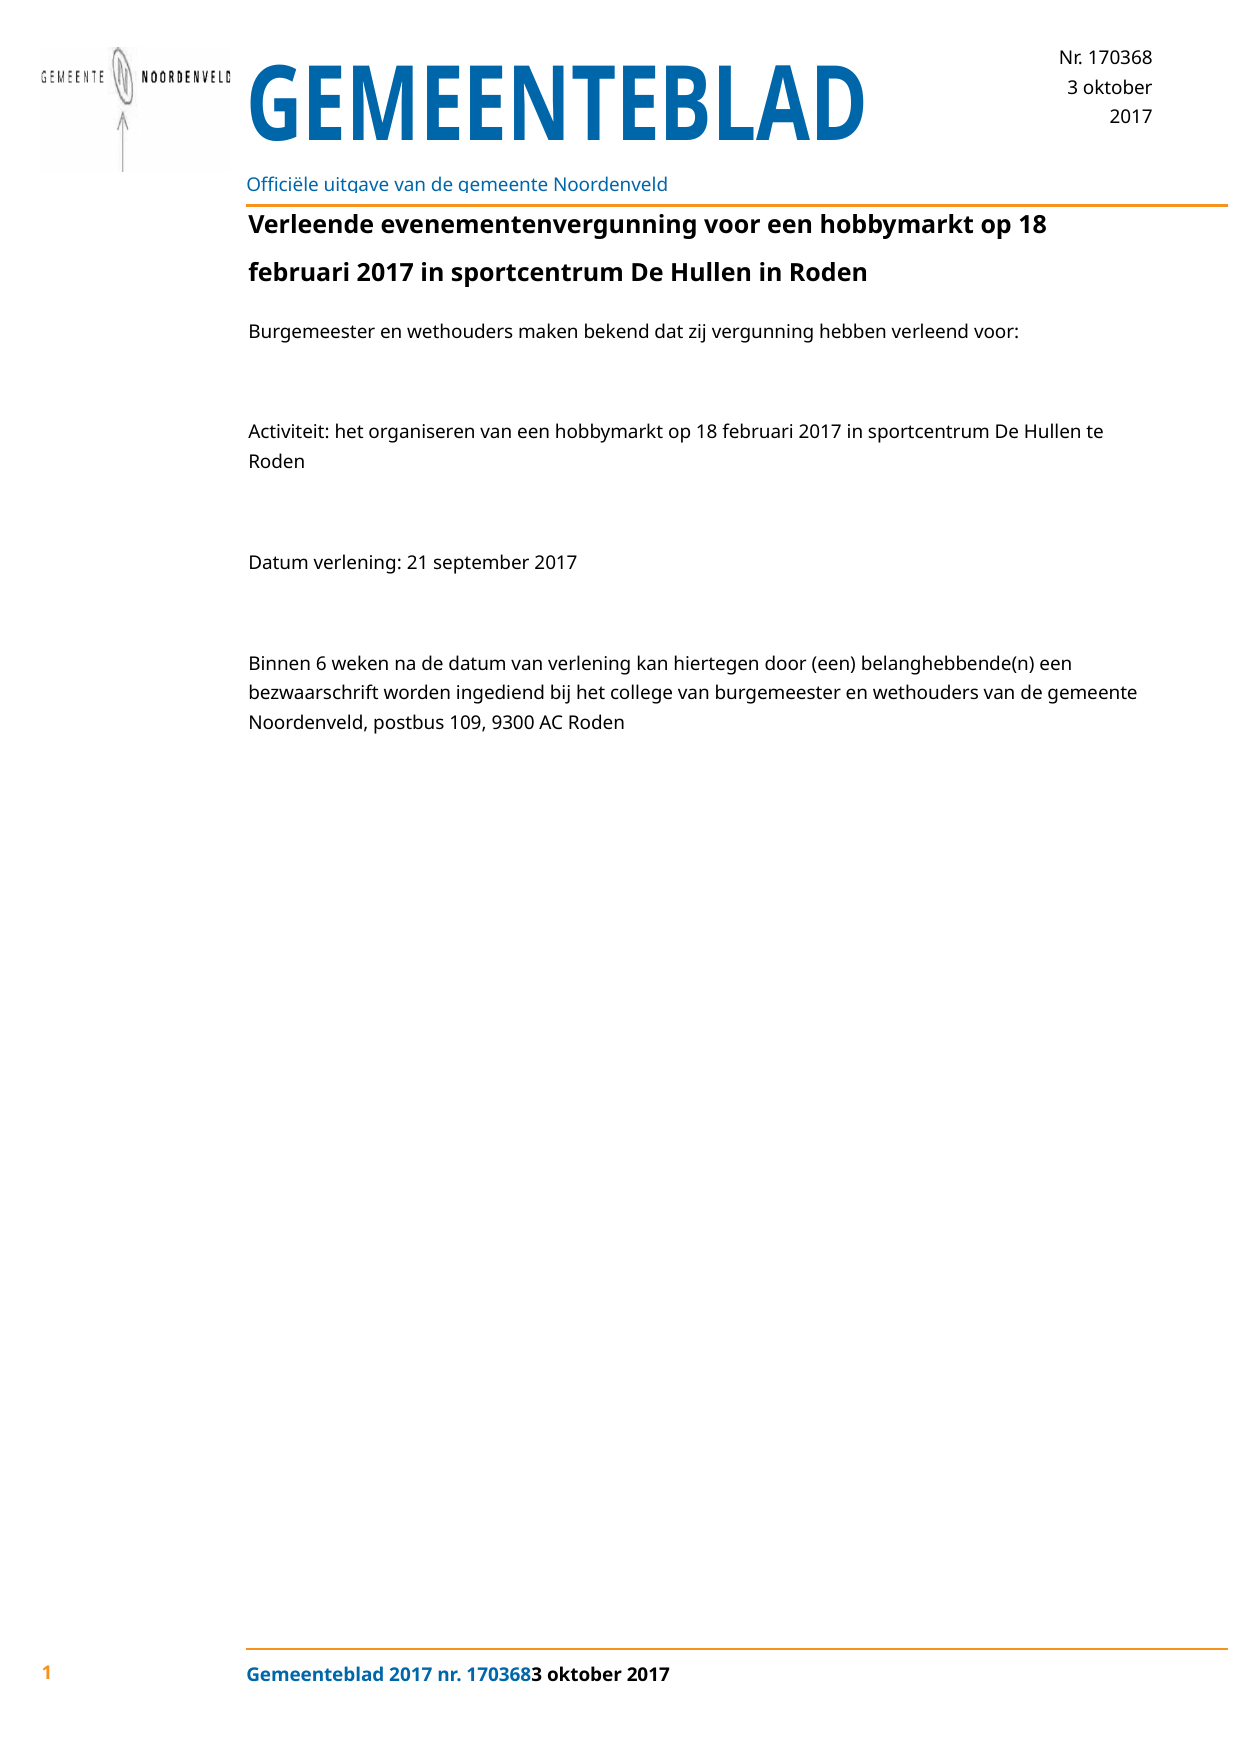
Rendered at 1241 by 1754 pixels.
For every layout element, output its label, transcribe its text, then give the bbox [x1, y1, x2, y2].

picture [41, 47, 231, 172]
text Activiteit: het organiseren van een hobbymarkt op 18 februari 2017 in sportcentrum De Hullen te Roden [248, 419, 1152, 474]
text Binnen 6 weken na de datum van verlening kan hiertegen door (een) belanghebbende(n) een bezwaarschrift worden ingediend bij het college van burgemeester en wethouders van de gemeente Noordenveld, postbus 109, 9300 AC Roden [248, 650, 1152, 735]
text Verleende evenementenvergunning voor een hobbymarkt op 18 februari 2017 in sportcentrum De Hullen in Roden [248, 207, 1152, 288]
text Burgemeester en wethouders maken bekend dat zij vergunning hebben verleend voor: [248, 318, 1152, 344]
text Datum verlening: 21 september 2017 [248, 549, 1152, 575]
